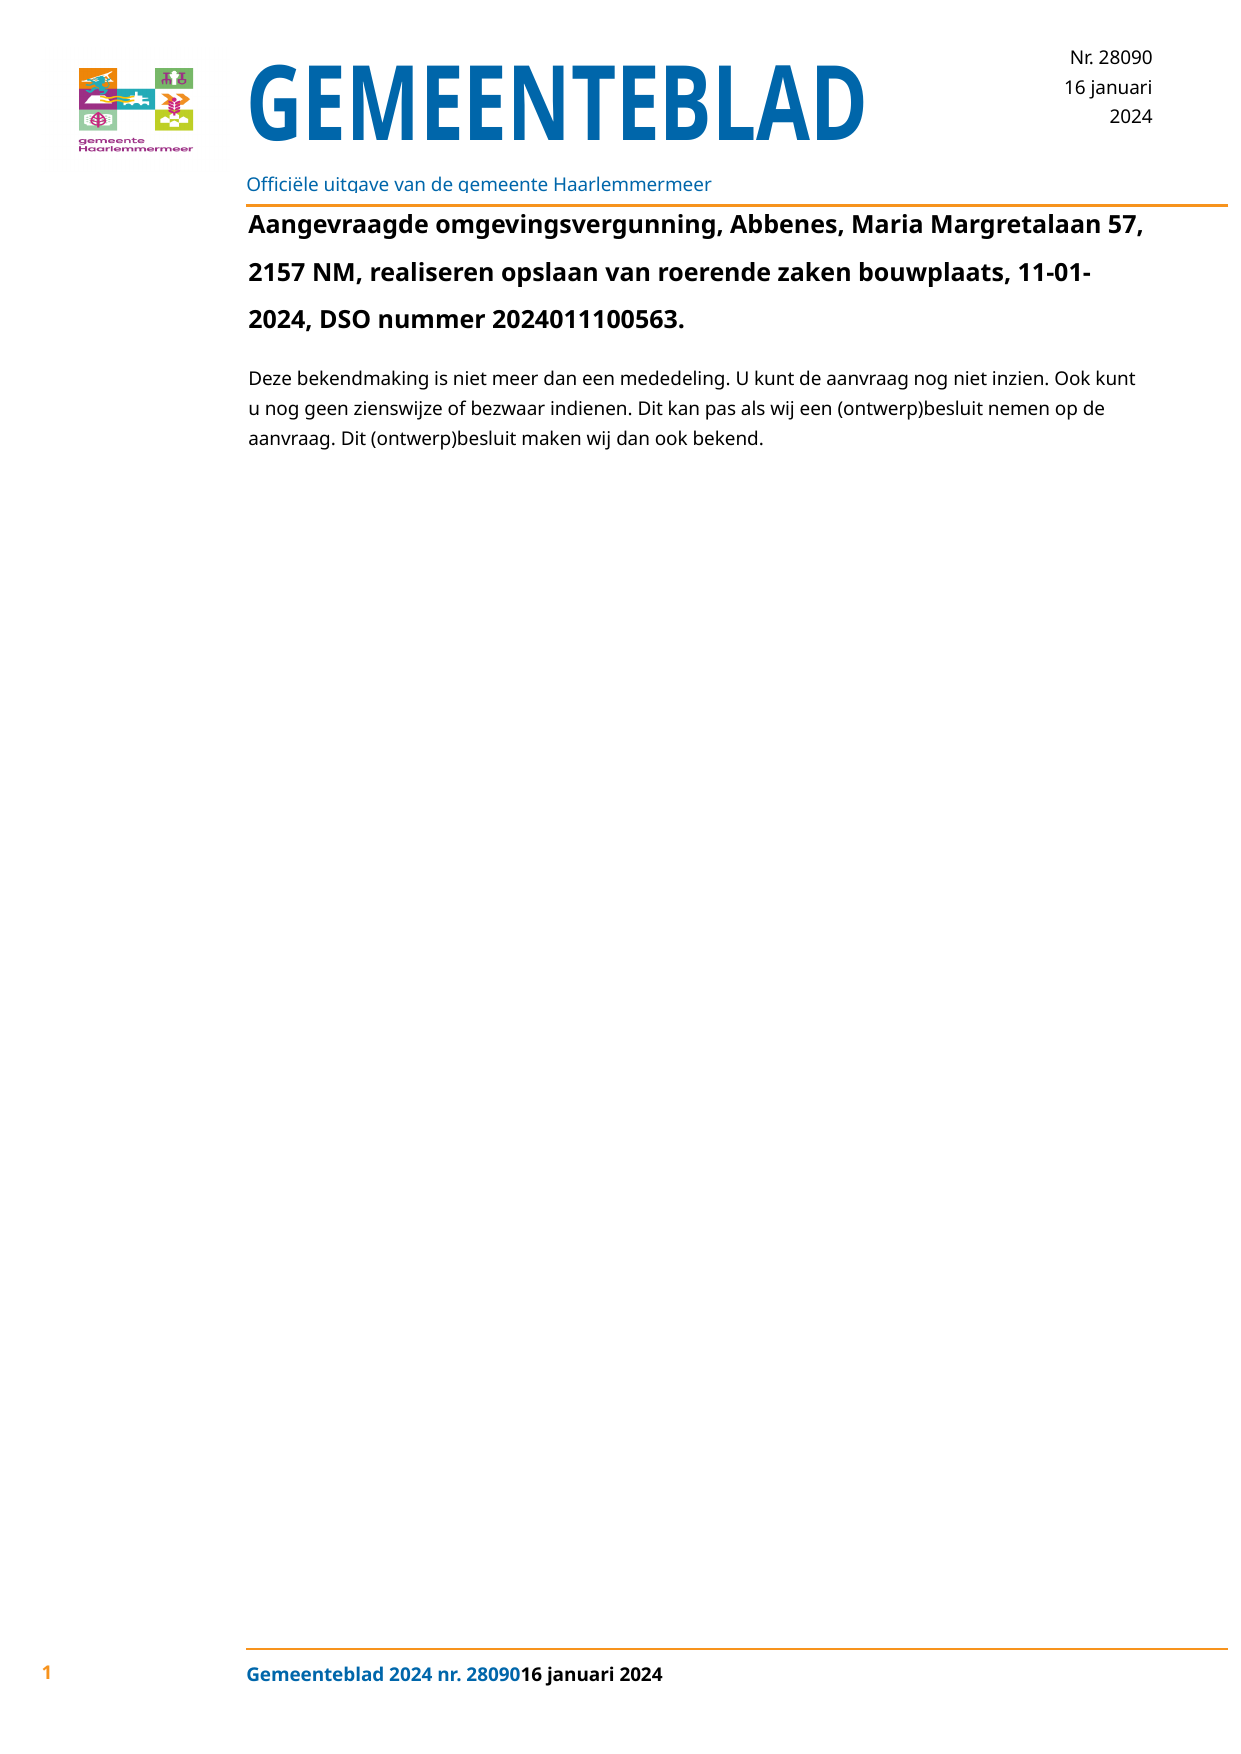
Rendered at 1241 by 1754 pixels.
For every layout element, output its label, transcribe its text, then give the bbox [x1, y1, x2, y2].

picture [41, 47, 231, 172]
text Deze bekendmaking is niet meer dan een mededeling. U kunt de aanvraag nog niet inzien. Ook kunt u nog geen zienswijze of bezwaar indienen. Dit kan pas als wij een (ontwerp)besluit nemen op de aanvraag. Dit (ontwerp)besluit maken wij dan ook bekend. [248, 366, 1152, 450]
text Aangevraagde omgevingsvergunning, Abbenes, Maria Margretalaan 57, 2157 NM, realiseren opslaan van roerende zaken bouwplaats, 11-01-2024, DSO nummer 2024011100563. [248, 207, 1152, 336]
